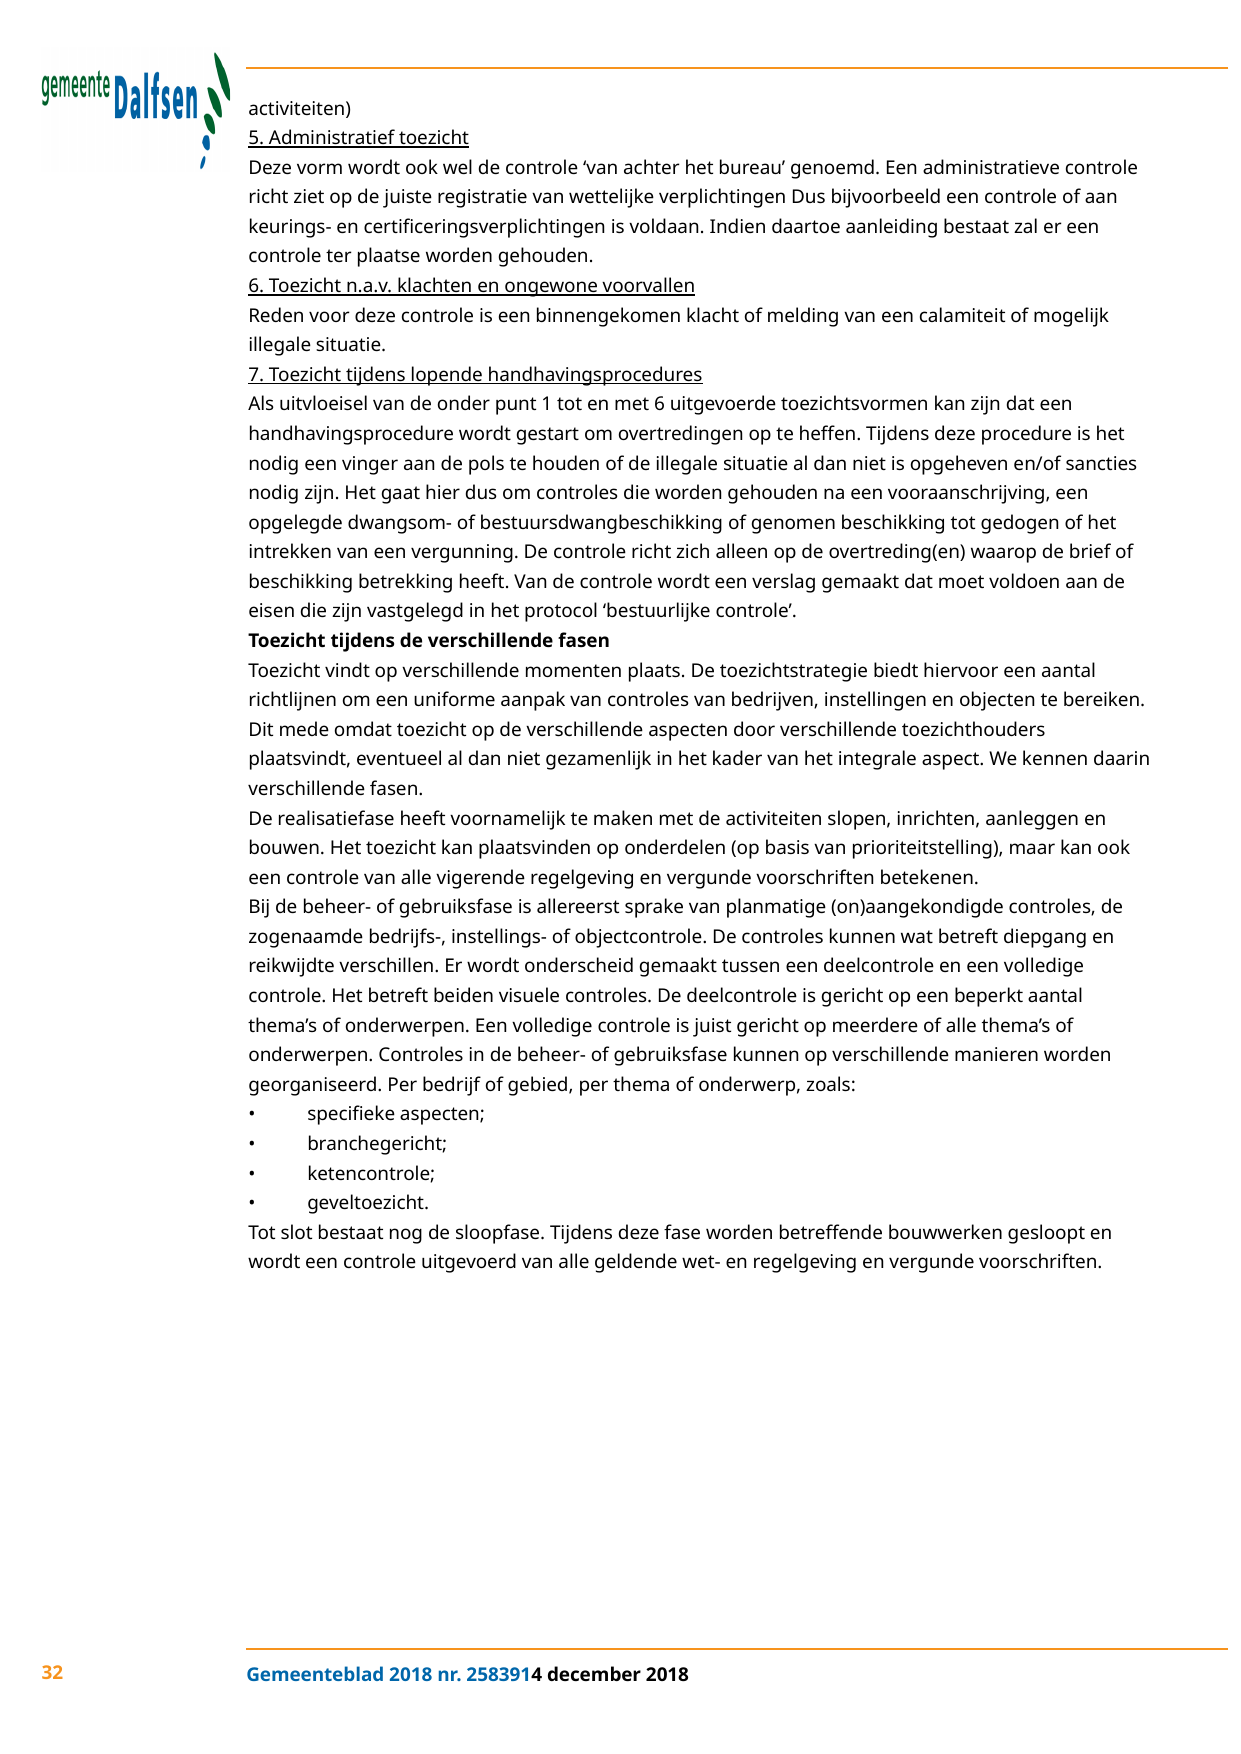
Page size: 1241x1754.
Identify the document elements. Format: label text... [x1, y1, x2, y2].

text activiteiten) [248, 95, 1152, 121]
text Reden voor deze controle is een binnengekomen klacht of melding van een calamiteit of mogelijk illegale situatie. [248, 302, 1152, 357]
text 5. Administratief toezicht [248, 124, 1152, 150]
list branchegericht; [248, 1130, 1152, 1156]
text Als uitvloeisel van de onder punt 1 tot en met 6 uitgevoerde toezichtsvormen kan zijn dat een handhavingsprocedure wordt gestart om overtredingen op te heffen. Tijdens deze procedure is het nodig een vinger aan de pols te houden of de illegale situatie al dan niet is opgeheven en/of sancties nodig zijn. Het gaat hier dus om controles die worden gehouden na een vooraanschrijving, een opgelegde dwangsom- of bestuursdwangbeschikking of genomen beschikking tot gedogen of het intrekken van een vergunning. De controle richt zich alleen op de overtreding(en) waarop de brief of beschikking betrekking heeft. Van de controle wordt een verslag gemaakt dat moet voldoen aan de eisen die zijn vastgelegd in het protocol ‘bestuurlijke controle’. [248, 391, 1152, 623]
picture [41, 47, 231, 172]
text Bij de beheer- of gebruiksfase is allereerst sprake van planmatige (on)aangekondigde controles, de zogenaamde bedrijfs-, instellings- of objectcontrole. De controles kunnen wat betreft diepgang en reikwijdte verschillen. Er wordt onderscheid gemaakt tussen een deelcontrole en een volledige controle. Het betreft beiden visuele controles. De deelcontrole is gericht op een beperkt aantal thema’s of onderwerpen. Een volledige controle is juist gericht op meerdere of alle thema’s of onderwerpen. Controles in de beheer- of gebruiksfase kunnen op verschillende manieren worden georganiseerd. Per bedrijf of gebied, per thema of onderwerp, zoals: [248, 893, 1152, 1097]
text De realisatiefase heeft voornamelijk te maken met de activiteiten slopen, inrichten, aanleggen en bouwen. Het toezicht kan plaatsvinden op onderdelen (op basis van prioriteitstelling), maar kan ook een controle van alle vigerende regelgeving en vergunde voorschriften betekenen. [248, 805, 1152, 890]
text 7. Toezicht tijdens lopende handhavingsprocedures [248, 361, 1152, 387]
list ketencontrole; [248, 1160, 1152, 1186]
text Toezicht vindt op verschillende momenten plaats. De toezichtstrategie biedt hiervoor een aantal richtlijnen om een uniforme aanpak van controles van bedrijven, instellingen en objecten te bereiken. Dit mede omdat toezicht op de verschillende aspecten door verschillende toezichthouders plaatsvindt, eventueel al dan niet gezamenlijk in het kader van het integrale aspect. We kennen daarin verschillende fasen. [248, 657, 1152, 801]
list geveltoezicht. [248, 1189, 1152, 1215]
text 6. Toezicht n.a.v. klachten en ongewone voorvallen [248, 272, 1152, 298]
text Deze vorm wordt ook wel de controle ‘van achter het bureau’ genoemd. Een administratieve controle richt ziet op de juiste registratie van wettelijke verplichtingen Dus bijvoorbeeld een controle of aan keurings- en certificeringsverplichtingen is voldaan. Indien daartoe aanleiding bestaat zal er een controle ter plaatse worden gehouden. [248, 154, 1152, 268]
list specifieke aspecten; [248, 1101, 1152, 1126]
text Toezicht tijdens de verschillende fasen [248, 627, 1152, 653]
text Tot slot bestaat nog de sloopfase. Tijdens deze fase worden betreffende bouwwerken gesloopt en wordt een controle uitgevoerd van alle geldende wet- en regelgeving en vergunde voorschriften. [248, 1219, 1152, 1274]
